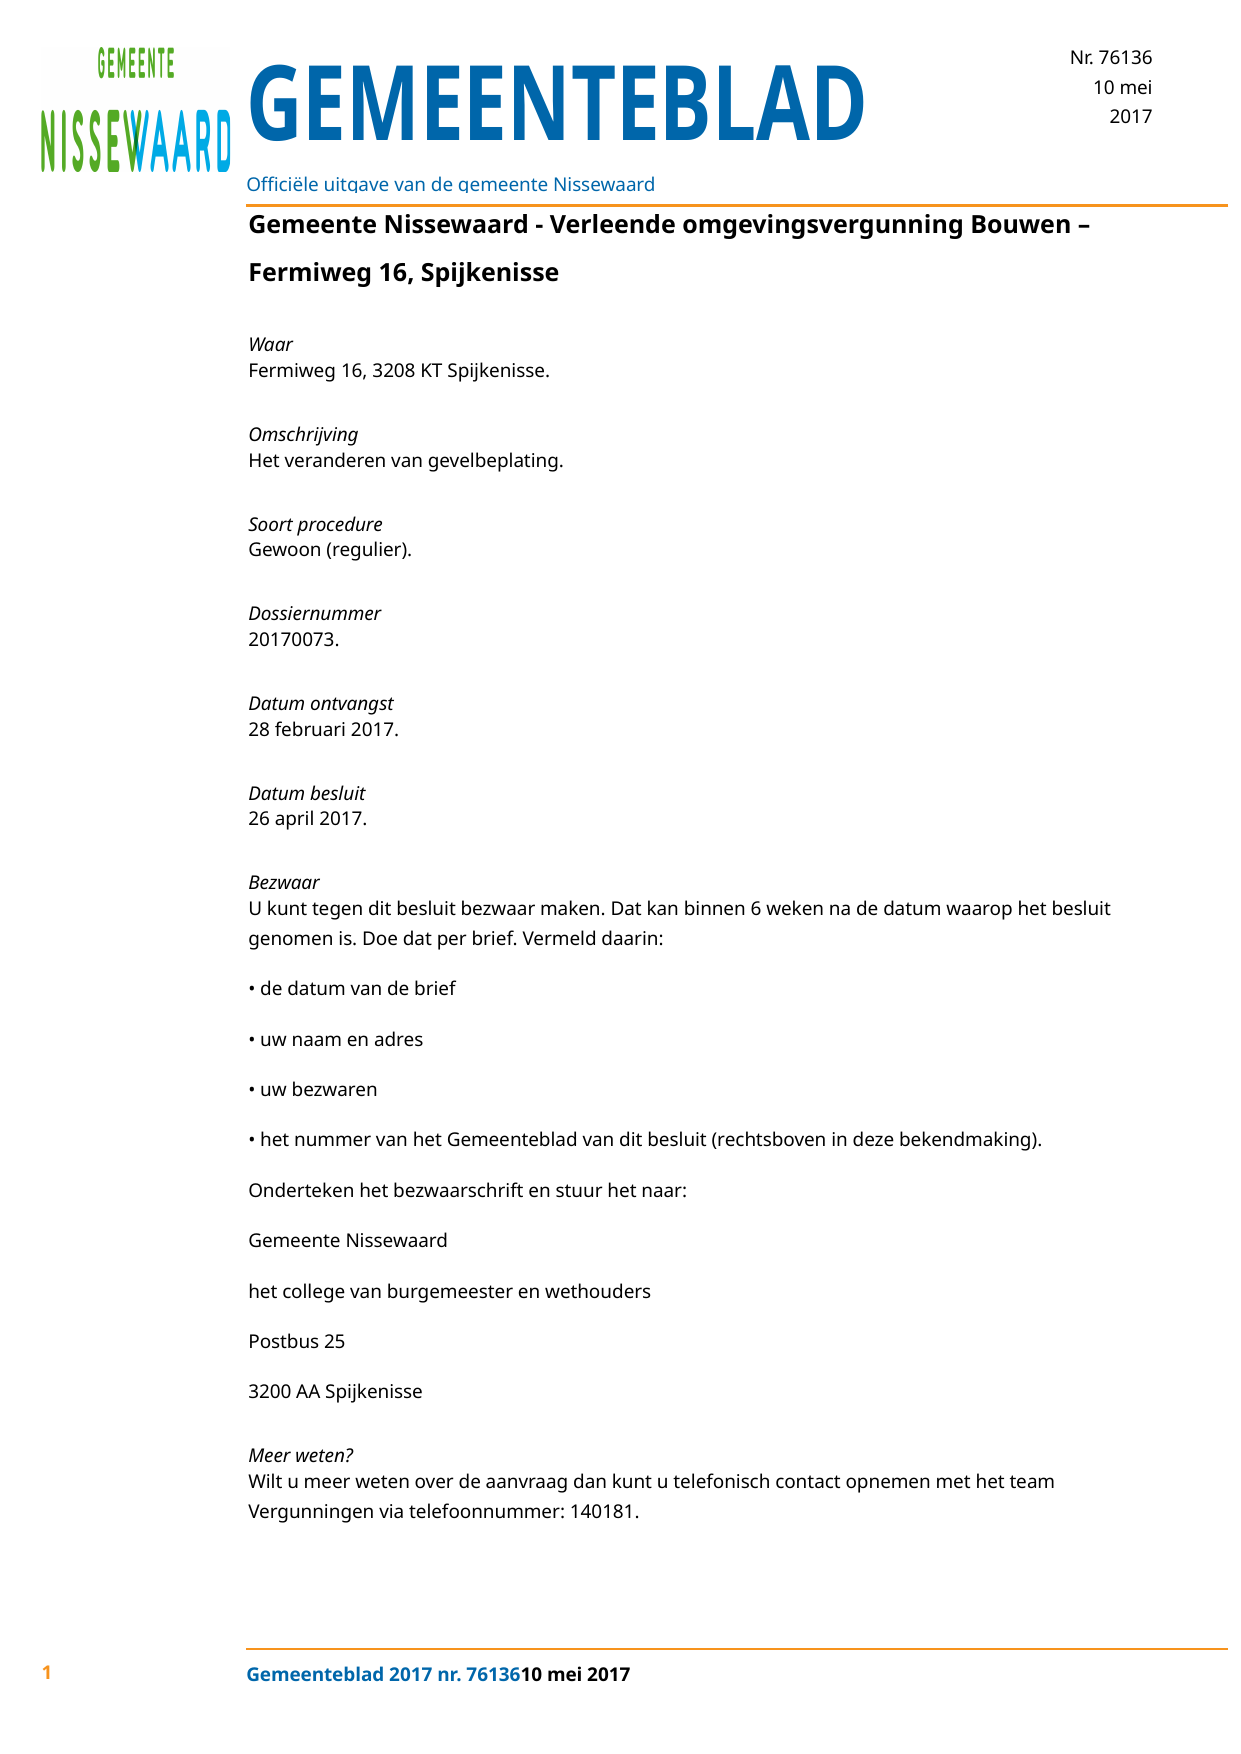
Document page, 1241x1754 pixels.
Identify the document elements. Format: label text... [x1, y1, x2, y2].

picture [154, 157, 165, 172]
text • uw bezwaren [248, 1076, 1152, 1102]
text Postbus 25 [248, 1328, 1152, 1354]
text • uw naam en adres [248, 1026, 1152, 1051]
text het college van burgemeester en wethouders [248, 1278, 1152, 1303]
text 20170073. [248, 626, 1152, 652]
text Gewoon (regulier). [248, 537, 1152, 562]
text Waar [248, 331, 1152, 357]
text U kunt tegen dit besluit bezwaar maken. Dat kan binnen 6 weken na de datum waarop het besluit genomen is. Doe dat per brief. Vermeld daarin: [248, 895, 1152, 951]
text Fermiweg 16, 3208 KT Spijkenisse. [248, 357, 1152, 383]
text Omschrijving [248, 421, 1152, 447]
picture [201, 122, 206, 138]
text Gemeente Nissewaard [248, 1227, 1152, 1253]
text Datum ontvangst [248, 690, 1152, 716]
text 26 april 2017. [248, 806, 1152, 831]
picture [200, 151, 206, 172]
text Gemeente Nissewaard - Verleende omgevingsvergunning Bouwen – Fermiweg 16, Spijkenisse [248, 207, 1152, 288]
text Datum besluit [248, 780, 1152, 806]
picture [41, 47, 231, 172]
picture [176, 157, 187, 172]
text Meer weten? [248, 1443, 1152, 1468]
text Soort procedure [248, 511, 1152, 537]
text • het nummer van het Gemeenteblad van dit besluit (rechtsboven in deze bekendmaking). [248, 1127, 1152, 1152]
text Het veranderen van gevelbeplating. [248, 447, 1152, 473]
picture [222, 122, 227, 160]
text Bezwaar [248, 869, 1152, 895]
text • de datum van de brief [248, 975, 1152, 1001]
text Wilt u meer weten over de aanvraag dan kunt u telefonisch contact opnemen met het team Vergunningen via telefoonnummer: 140181. [248, 1468, 1152, 1524]
text Dossiernummer [248, 601, 1152, 626]
text 3200 AA Spijkenisse [248, 1379, 1152, 1404]
text Onderteken het bezwaarschrift en stuur het naar: [248, 1177, 1152, 1203]
text 28 februari 2017. [248, 716, 1152, 742]
